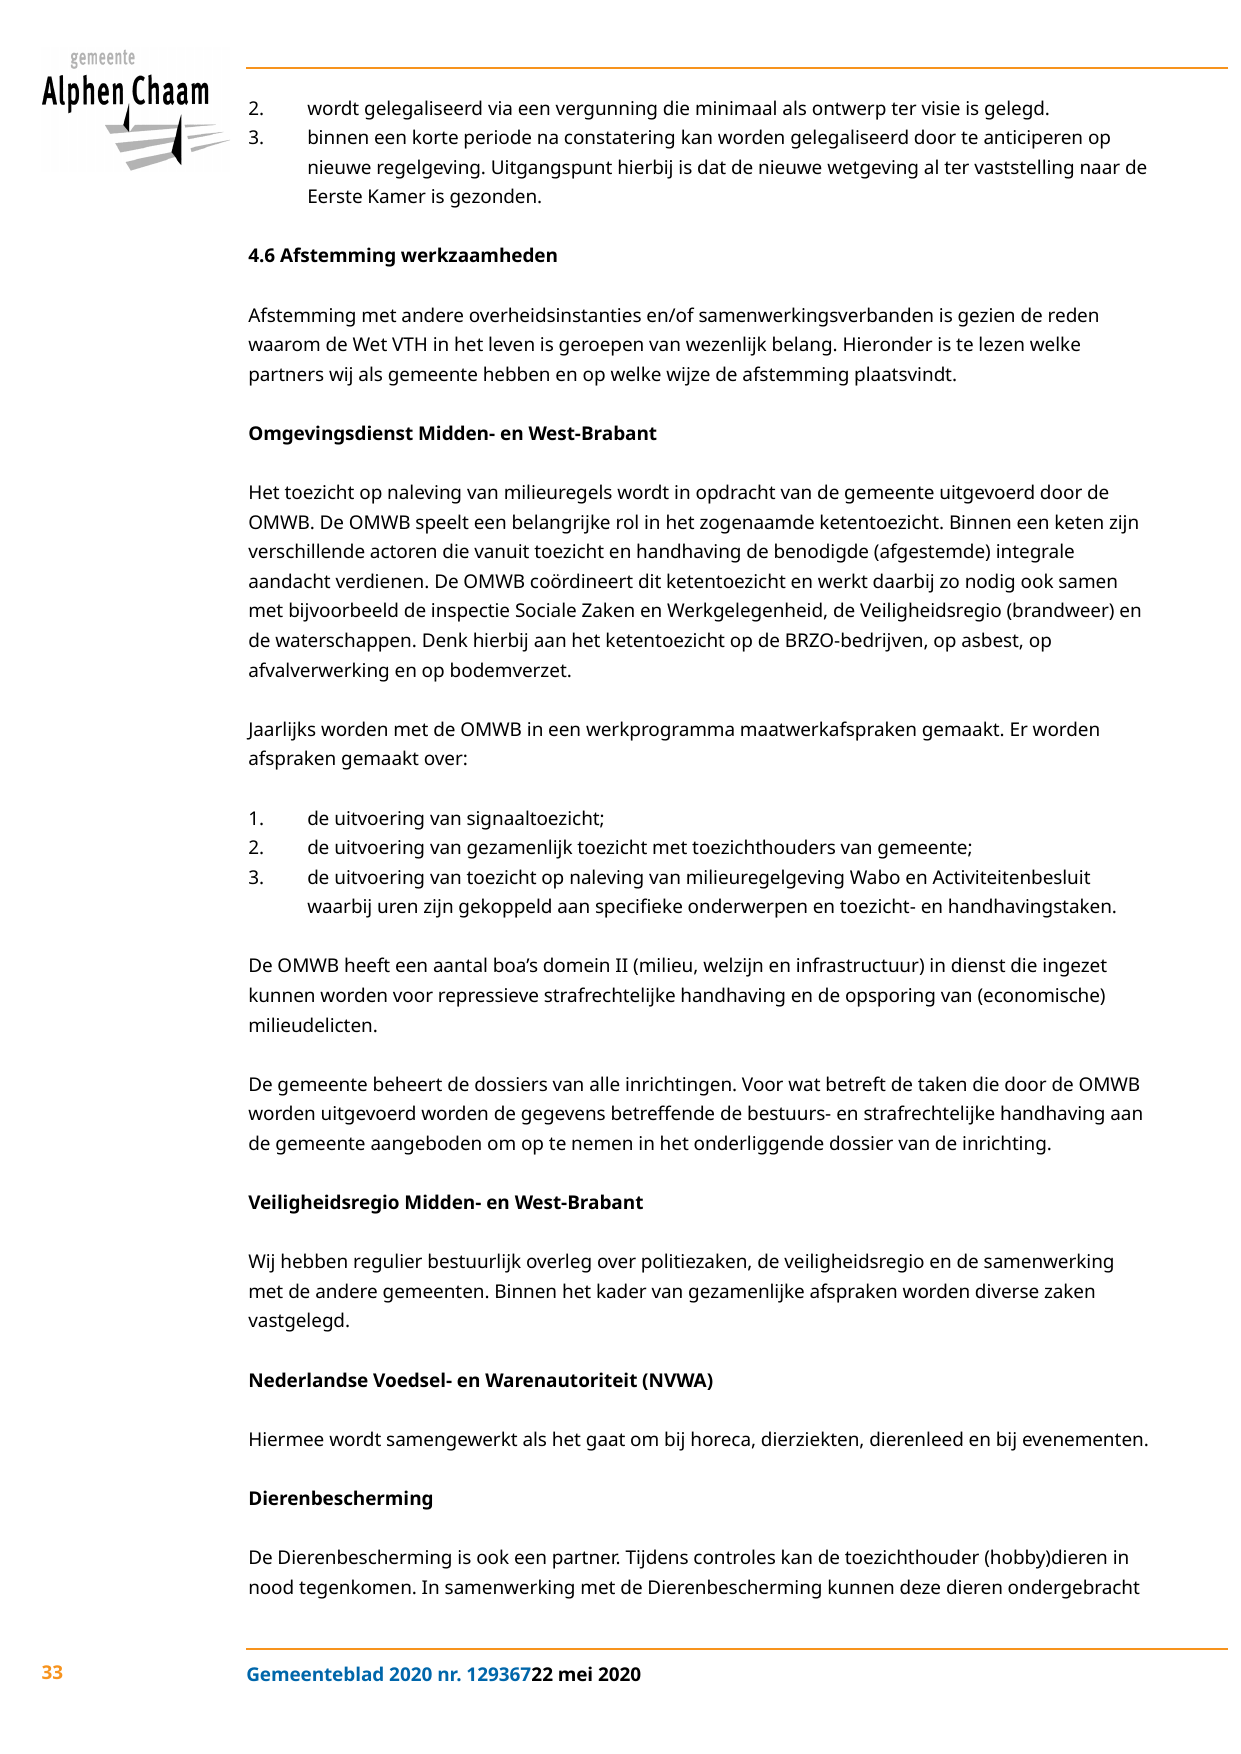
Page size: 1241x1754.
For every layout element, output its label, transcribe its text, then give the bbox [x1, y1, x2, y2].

text Jaarlijks worden met de OMWB in een werkprogramma maatwerkafspraken gemaakt. Er worden afspraken gemaakt over: [248, 716, 1152, 771]
text 4.6 Afstemming werkzaamheden [248, 243, 1152, 268]
text Het toezicht op naleving van milieuregels wordt in opdracht van de gemeente uitgevoerd door de OMWB. De OMWB speelt een belangrijke rol in het zogenaamde ketentoezicht. Binnen een keten zijn verschillende actoren die vanuit toezicht en handhaving de benodigde (afgestemde) integrale aandacht verdienen. De OMWB coördineert dit ketentoezicht en werkt daarbij zo nodig ook samen met bijvoorbeeld de inspectie Sociale Zaken en Werkgelegenheid, de Veiligheidsregio (brandweer) en de waterschappen. Denk hierbij aan het ketentoezicht op de BRZO-bedrijven, op asbest, op afvalverwerking en op bodemverzet. [248, 479, 1152, 683]
list de uitvoering van gezamenlijk toezicht met toezichthouders van gemeente; [248, 834, 1152, 860]
list binnen een korte periode na constatering kan worden gelegaliseerd door te anticiperen op nieuwe regelgeving. Uitgangspunt hierbij is dat de nieuwe wetgeving al ter vaststelling naar de Eerste Kamer is gezonden. [248, 124, 1152, 209]
text De Dierenbescherming is ook een partner. Tijdens controles kan de toezichthouder (hobby)dieren in nood tegenkomen. In samenwerking met de Dierenbescherming kunnen deze dieren ondergebracht [248, 1544, 1152, 1600]
text Afstemming met andere overheidsinstanties en/of samenwerkingsverbanden is gezien de reden waarom de Wet VTH in het leven is geroepen van wezenlijk belang. Hieronder is te lezen welke partners wij als gemeente hebben en op welke wijze de afstemming plaatsvindt. [248, 302, 1152, 387]
picture [41, 47, 231, 172]
text Nederlandse Voedsel- en Warenautoriteit (NVWA) [248, 1367, 1152, 1393]
text Hiermee wordt samengewerkt als het gaat om bij horeca, dierziekten, dierenleed en bij evenementen. [248, 1426, 1152, 1452]
list wordt gelegaliseerd via een vergunning die minimaal als ontwerp ter visie is gelegd. [248, 95, 1152, 121]
text Veiligheidsregio Midden- en West-Brabant [248, 1189, 1152, 1215]
text Omgevingsdienst Midden- en West-Brabant [248, 420, 1152, 446]
list de uitvoering van toezicht op naleving van milieuregelgeving Wabo en Activiteitenbesluit waarbij uren zijn gekoppeld aan specifieke onderwerpen en toezicht- en handhavingstaken. [248, 864, 1152, 919]
text De OMWB heeft een aantal boa’s domein II (milieu, welzijn en infrastructuur) in dienst die ingezet kunnen worden voor repressieve strafrechtelijke handhaving en de opsporing van (economische) milieudelicten. [248, 953, 1152, 1038]
text Dierenbescherming [248, 1485, 1152, 1511]
list de uitvoering van signaaltoezicht; [248, 805, 1152, 831]
text De gemeente beheert de dossiers van alle inrichtingen. Voor wat betreft de taken die door de OMWB worden uitgevoerd worden de gegevens betreffende de bestuurs- en strafrechtelijke handhaving aan de gemeente aangeboden om op te nemen in het onderliggende dossier van de inrichting. [248, 1071, 1152, 1156]
text Wij hebben regulier bestuurlijk overleg over politiezaken, de veiligheidsregio en de samenwerking met de andere gemeenten. Binnen het kader van gezamenlijke afspraken worden diverse zaken vastgelegd. [248, 1248, 1152, 1333]
